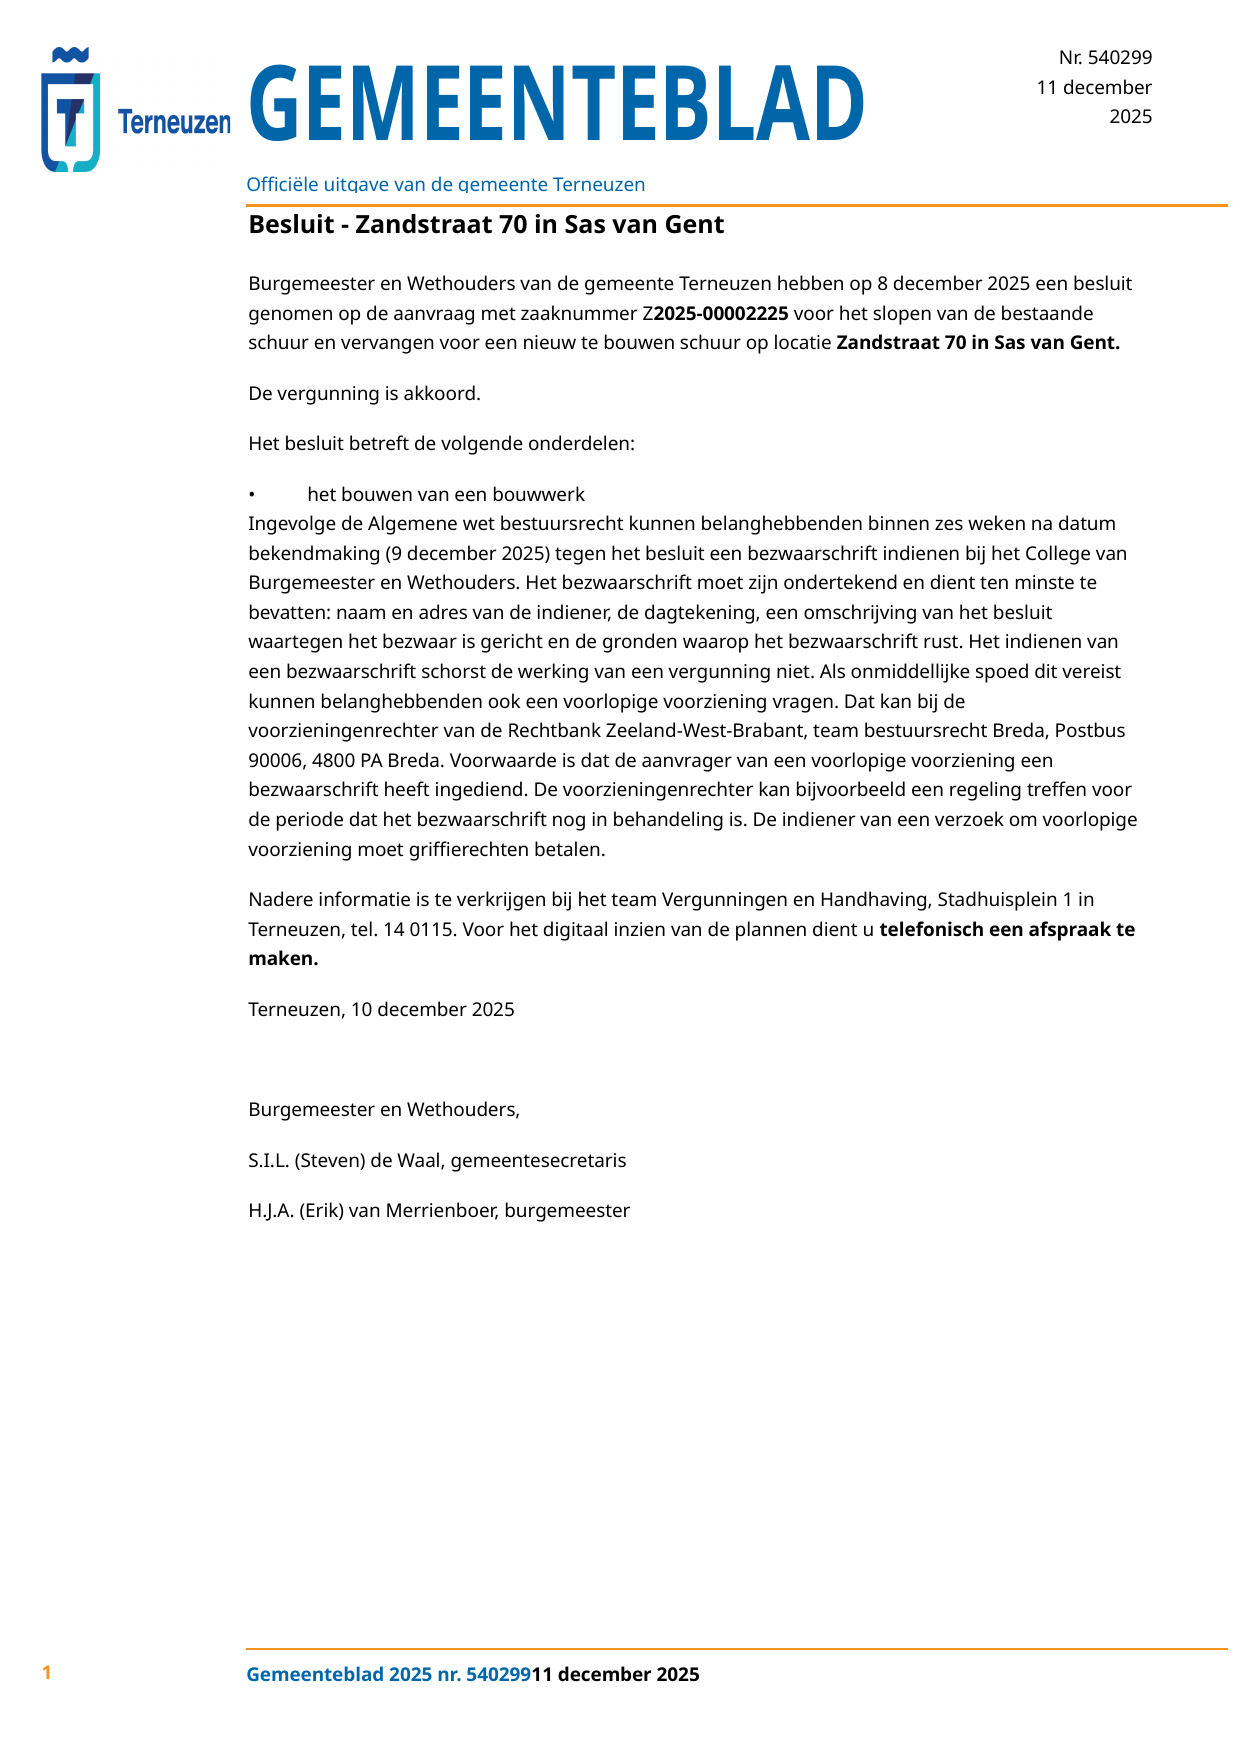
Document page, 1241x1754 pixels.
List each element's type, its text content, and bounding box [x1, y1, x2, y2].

list het bouwen van een bouwwerk [248, 481, 1152, 506]
text Ingevolge de Algemene wet bestuursrecht kunnen belanghebbenden binnen zes weken na datum bekendmaking (9 december 2025) tegen het besluit een bezwaarschrift indienen bij het College van Burgemeester en Wethouders. Het bezwaarschrift moet zijn ondertekend en dient ten minste te bevatten: naam en adres van de indiener, de dagtekening, een omschrijving van het besluit waartegen het bezwaar is gericht en de gronden waarop het bezwaarschrift rust. Het indienen van een bezwaarschrift schorst de werking van een vergunning niet. Als onmiddellijke spoed dit vereist kunnen belanghebbenden ook een voorlopige voorziening vragen. Dat kan bij de voorzieningenrechter van de Rechtbank Zeeland-West-Brabant, team bestuursrecht Breda, Postbus 90006, 4800 PA Breda. Voorwaarde is dat de aanvrager van een voorlopige voorziening een bezwaarschrift heeft ingediend. De voorzieningenrechter kan bijvoorbeeld een regeling treffen voor de periode dat het bezwaarschrift nog in behandeling is. De indiener van een verzoek om voorlopige voorziening moet griffierechten betalen. [248, 510, 1152, 861]
text Nadere informatie is te verkrijgen bij het team Vergunningen en Handhaving, Stadhuisplein 1 in Terneuzen, tel. 14 0115. Voor het digitaal inzien van de plannen dient u telefonisch een afspraak te maken. [248, 886, 1152, 971]
text Burgemeester en Wethouders, [248, 1097, 1152, 1122]
text De vergunning is akkoord. [248, 380, 1152, 406]
text H.J.A. (Erik) van Merrienboer, burgemeester [248, 1197, 1152, 1223]
text Burgemeester en Wethouders van de gemeente Terneuzen hebben op 8 december 2025 een besluit genomen op de aanvraag met zaaknummer Z2025-00002225 voor het slopen van de bestaande schuur en vervangen voor een nieuw te bouwen schuur op locatie Zandstraat 70 in Sas van Gent. [248, 270, 1152, 355]
text Besluit - Zandstraat 70 in Sas van Gent [248, 207, 1152, 241]
picture [41, 47, 231, 172]
text Het besluit betreft de volgende onderdelen: [248, 430, 1152, 456]
text Terneuzen, 10 december 2025 [248, 996, 1152, 1021]
text S.I.L. (Steven) de Waal, gemeentesecretaris [248, 1147, 1152, 1173]
